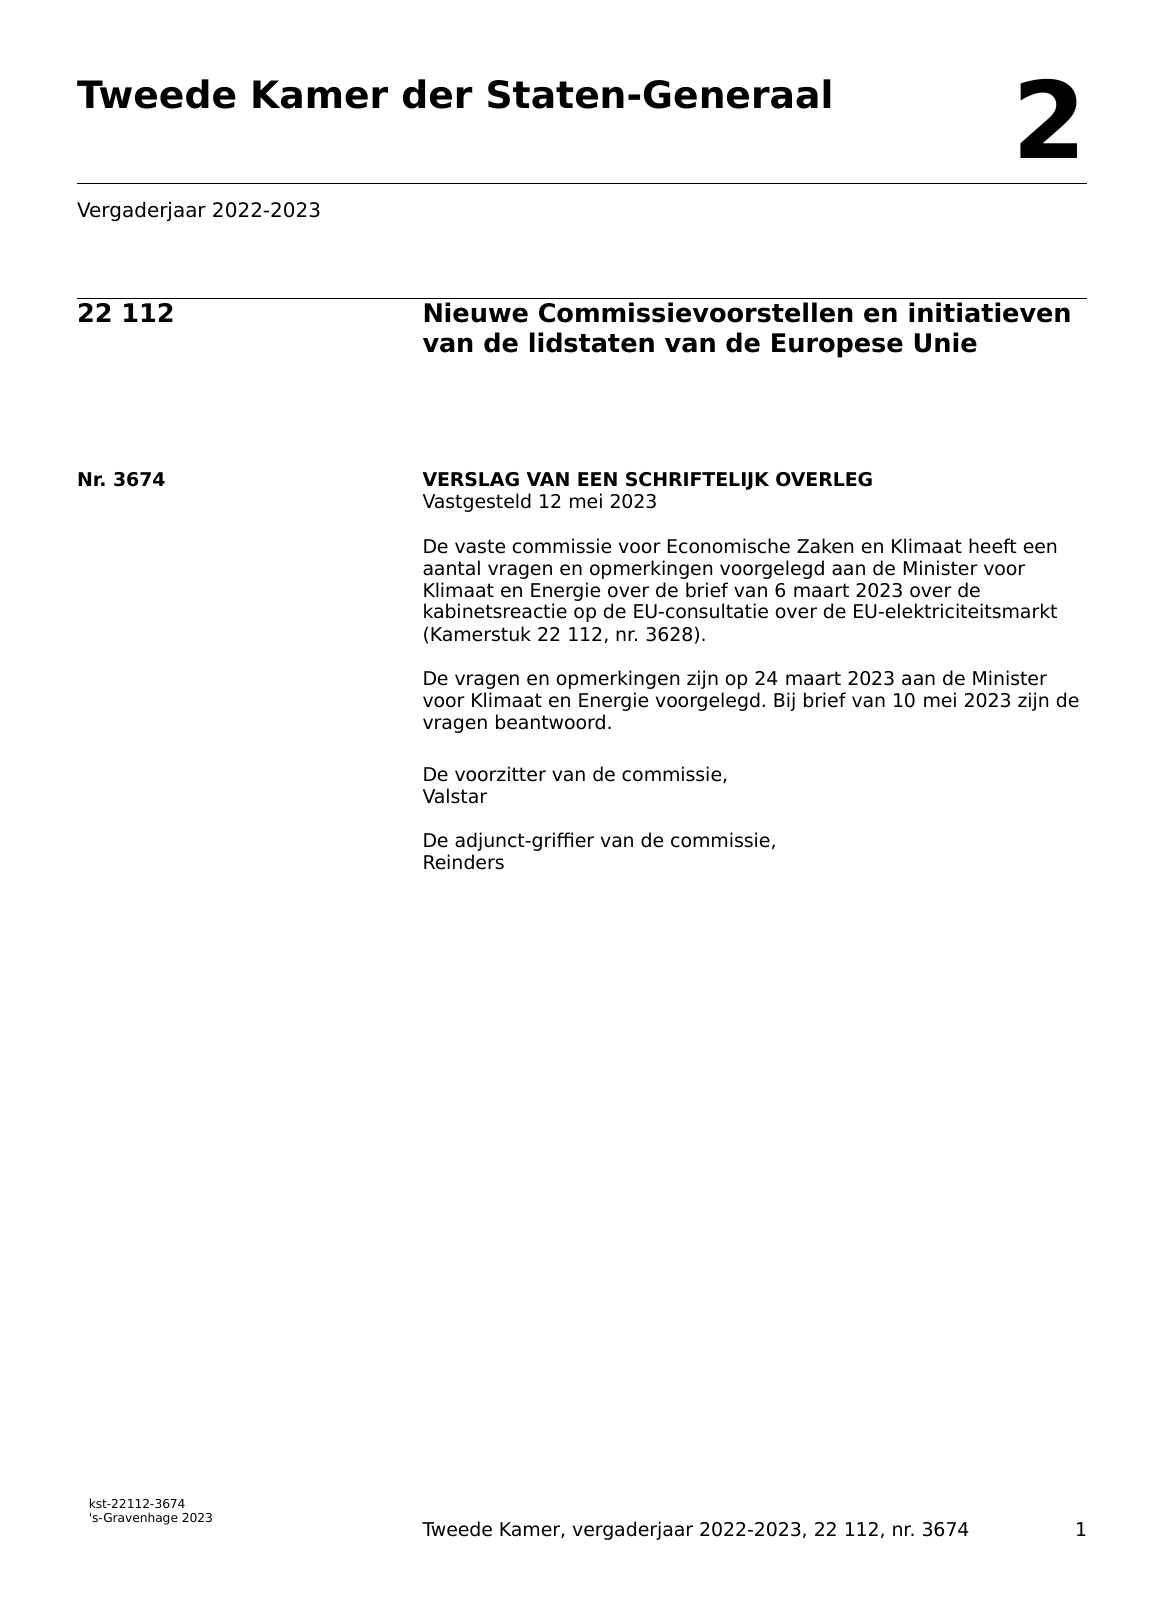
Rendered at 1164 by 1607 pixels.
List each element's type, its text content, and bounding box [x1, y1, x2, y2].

text De vaste commissie voor Economische Zaken en Klimaat heeft een aantal vragen en opmerkingen voorgelegd aan de Minister voor Klimaat en Energie over de brief van 6 maart 2023 over de kabinetsreactie op de EU-consultatie over de EU-elektriciteitsmarkt (Kamerstuk 22 112, nr. 3628). [422, 536, 1087, 645]
subtitle Nr. 3674 VERSLAG VAN EEN SCHRIFTELIJK OVERLEG [77, 469, 1087, 491]
text Vastgesteld 12 mei 2023 [422, 491, 1087, 513]
text De voorzitter van de commissie, Valstar [422, 763, 1087, 807]
text 's-Gravenhage 2023 [88, 1511, 323, 1525]
text kst-22112-3674 [88, 1497, 323, 1511]
table_cell Vergaderjaar 2022-2023 [77, 184, 1087, 298]
text De vragen en opmerkingen zijn op 24 maart 2023 aan de Minister voor Klimaat en Energie voorgelegd. Bij brief van 10 mei 2023 zijn de vragen beantwoord. [422, 668, 1087, 733]
table_header 2 [886, 59, 1087, 183]
text De adjunct-griffier van de commissie, Reinders [422, 830, 1087, 874]
subtitle 22 112 Nieuwe Commissievoorstellen en initiatieven van de lidstaten van de Europese Unie [77, 299, 1087, 358]
table_header Tweede Kamer der Staten-Generaal [77, 59, 886, 183]
